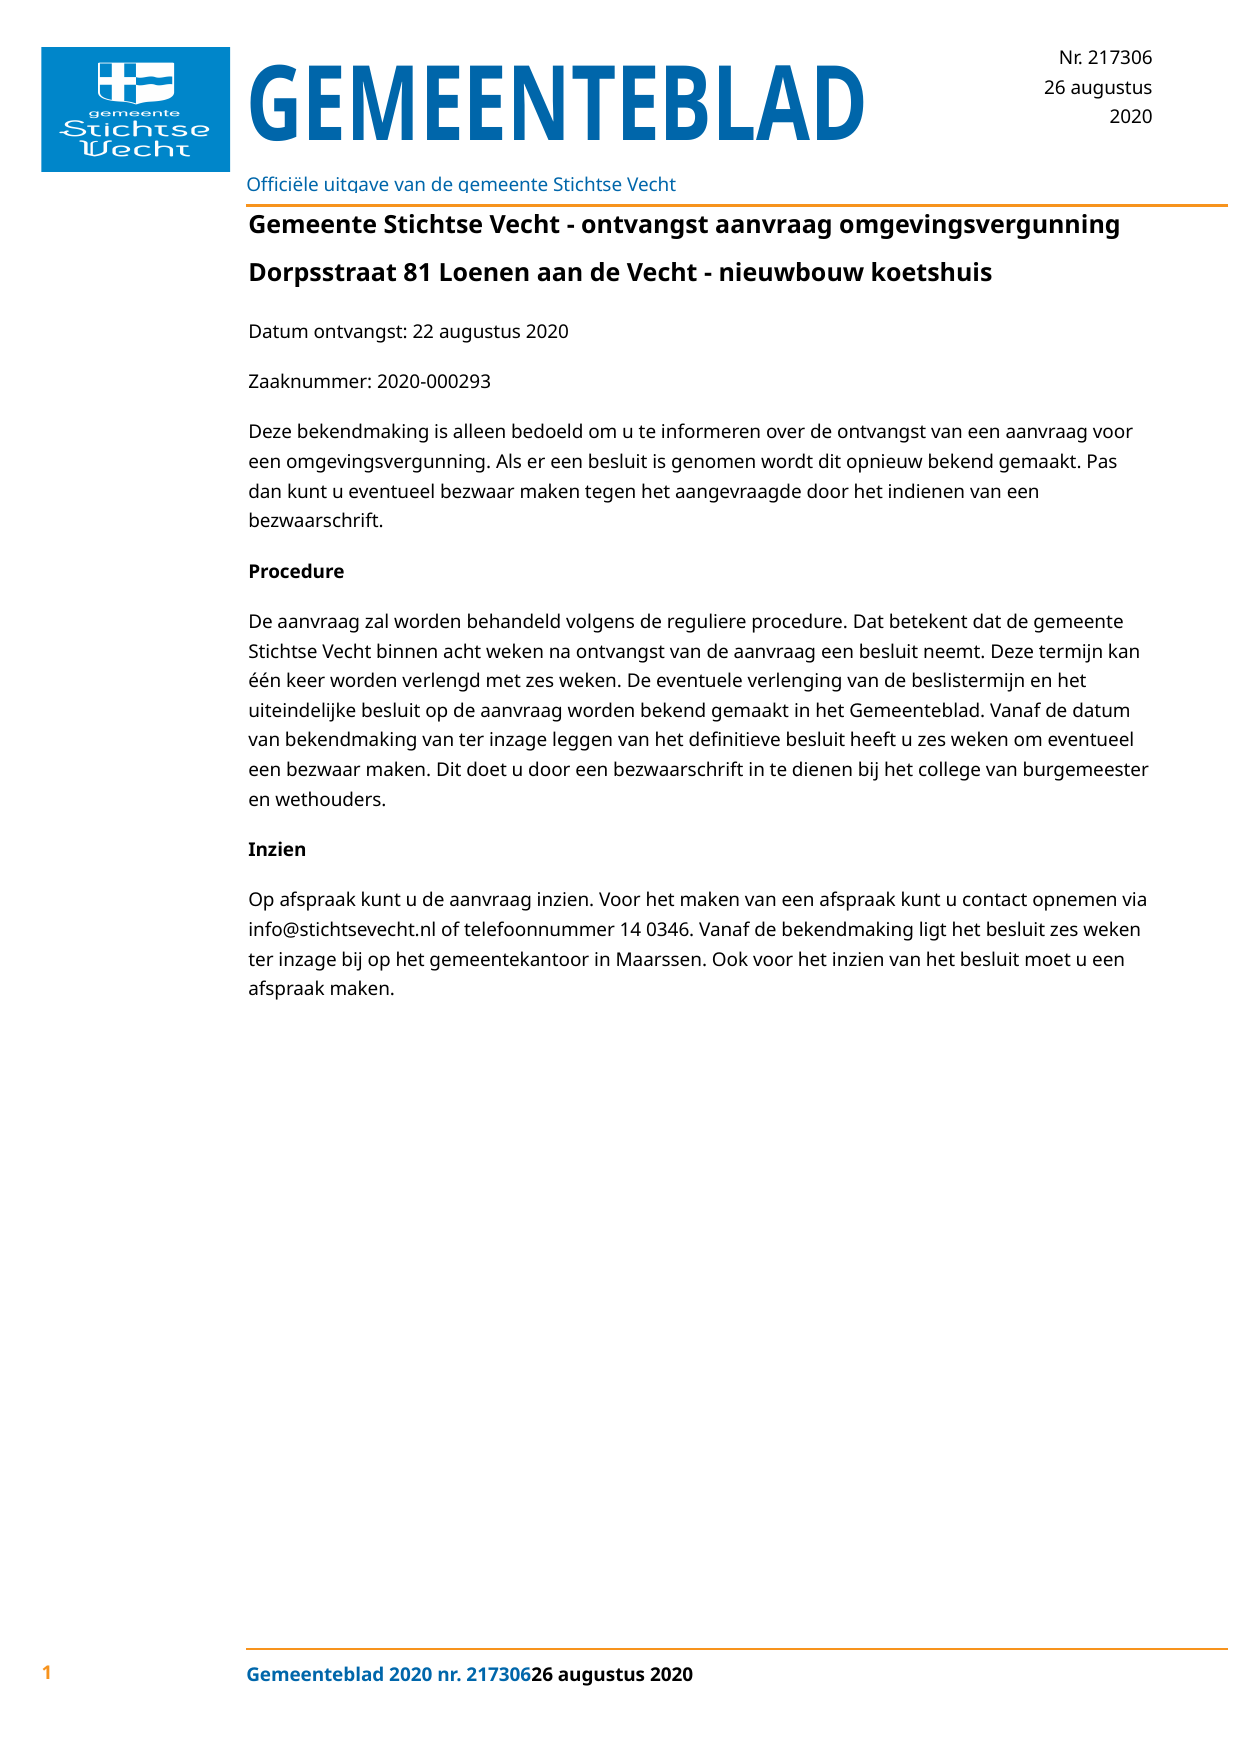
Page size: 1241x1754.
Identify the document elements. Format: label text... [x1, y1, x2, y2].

text Datum ontvangst: 22 augustus 2020 [248, 318, 1152, 344]
picture [99, 63, 135, 101]
picture [137, 63, 174, 103]
text Inzien [248, 836, 1152, 862]
text Deze bekendmaking is alleen bedoeld om u te informeren over de ontvangst van een aanvraag voor een omgevingsvergunning. Als er een besluit is genomen wordt dit opnieuw bekend gemaakt. Pas dan kunt u eventueel bezwaar maken tegen het aangevraagde door het indienen van een bezwaarschrift. [248, 419, 1152, 533]
text Gemeente Stichtse Vecht - ontvangst aanvraag omgevingsvergunning Dorpsstraat 81 Loenen aan de Vecht - nieuwbouw koetshuis [248, 207, 1152, 288]
text De aanvraag zal worden behandeld volgens de reguliere procedure. Dat betekent dat de gemeente Stichtse Vecht binnen acht weken na ontvangst van de aanvraag een besluit neemt. Deze termijn kan één keer worden verlengd met zes weken. De eventuele verlenging van de beslistermijn en het uiteindelijke besluit op de aanvraag worden bekend gemaakt in het Gemeenteblad. Vanaf de datum van bekendmaking van ter inzage leggen van het definitieve besluit heeft u zes weken om eventueel een bezwaar maken. Dit doet u door een bezwaarschrift in te dienen bij het college van burgemeester en wethouders. [248, 608, 1152, 812]
text Op afspraak kunt u de aanvraag inzien. Voor het maken van een afspraak kunt u contact opnemen via info@stichtsevecht.nl of telefoonnummer 14 0346. Vanaf de bekendmaking ligt het besluit zes weken ter inzage bij op het gemeentekantoor in Maarssen. Ook voor het inzien van het besluit moet u een afspraak maken. [248, 887, 1152, 1001]
text Zaaknummer: 2020-000293 [248, 368, 1152, 394]
text Procedure [248, 558, 1152, 584]
